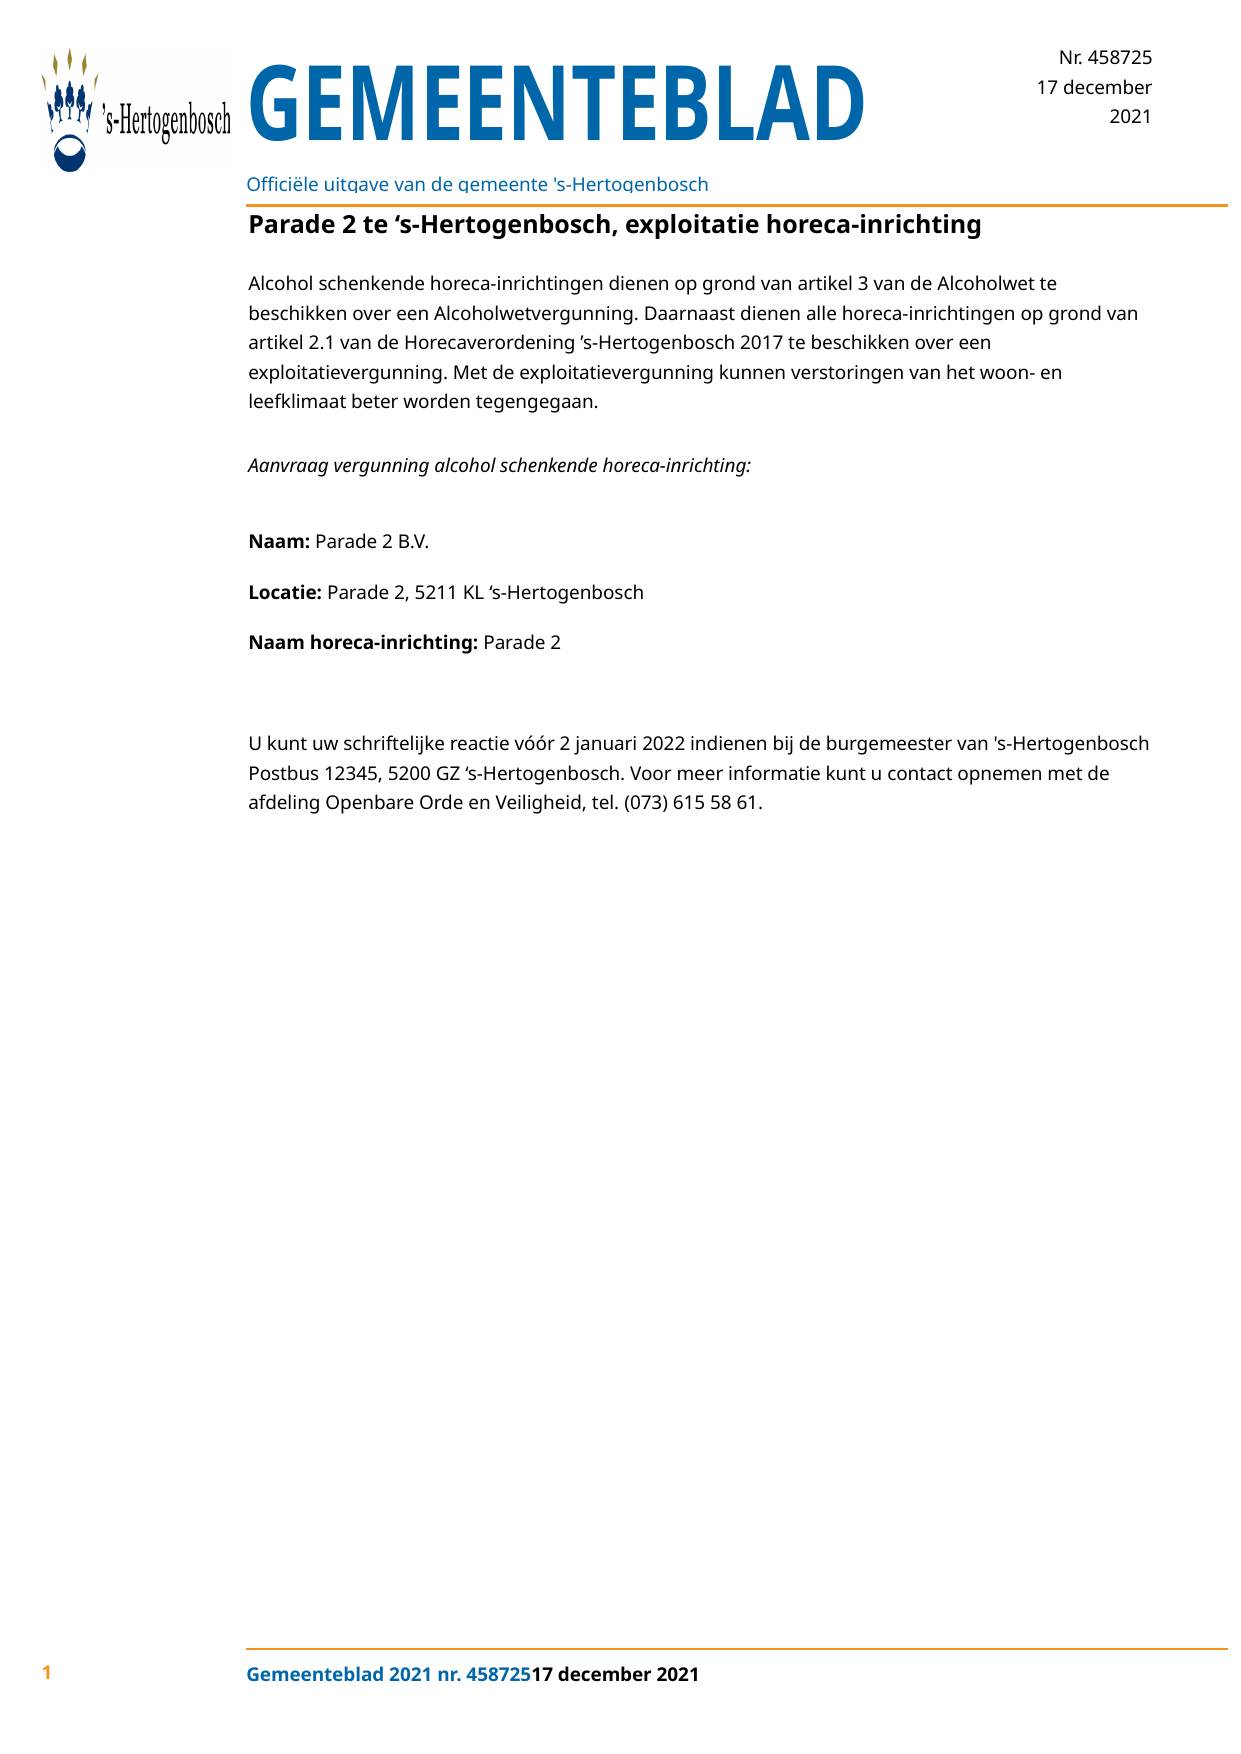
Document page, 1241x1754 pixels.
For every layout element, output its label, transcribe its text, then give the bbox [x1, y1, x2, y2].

text Locatie: Parade 2, 5211 KL ‘s-Hertogenbosch [248, 579, 1152, 605]
text Alcohol schenkende horeca-inrichtingen dienen op grond van artikel 3 van de Alcoholwet te beschikken over een Alcoholwetvergunning. Daarnaast dienen alle horeca-inrichtingen op grond van artikel 2.1 van de Horecaverordening ’s-Hertogenbosch 2017 te beschikken over een exploitatievergunning. Met de exploitatievergunning kunnen verstoringen van het woon- en leefklimaat beter worden tegengegaan. [248, 270, 1152, 414]
picture [41, 47, 231, 172]
text Naam horeca-inrichting: Parade 2 [248, 629, 1152, 655]
text Naam: Parade 2 B.V. [248, 529, 1152, 554]
text U kunt uw schriftelijke reactie vóór 2 januari 2022 indienen bij de burgemeester van 's-Hertogenbosch Postbus 12345, 5200 GZ ‘s-Hertogenbosch. Voor meer informatie kunt u contact opnemen met de afdeling Openbare Orde en Veiligheid, tel. (073) 615 58 61. [248, 730, 1152, 815]
text Parade 2 te ‘s-Hertogenbosch, exploitatie horeca-inrichting [248, 207, 1152, 241]
text Aanvraag vergunning alcohol schenkende horeca-inrichting: [248, 453, 1152, 478]
